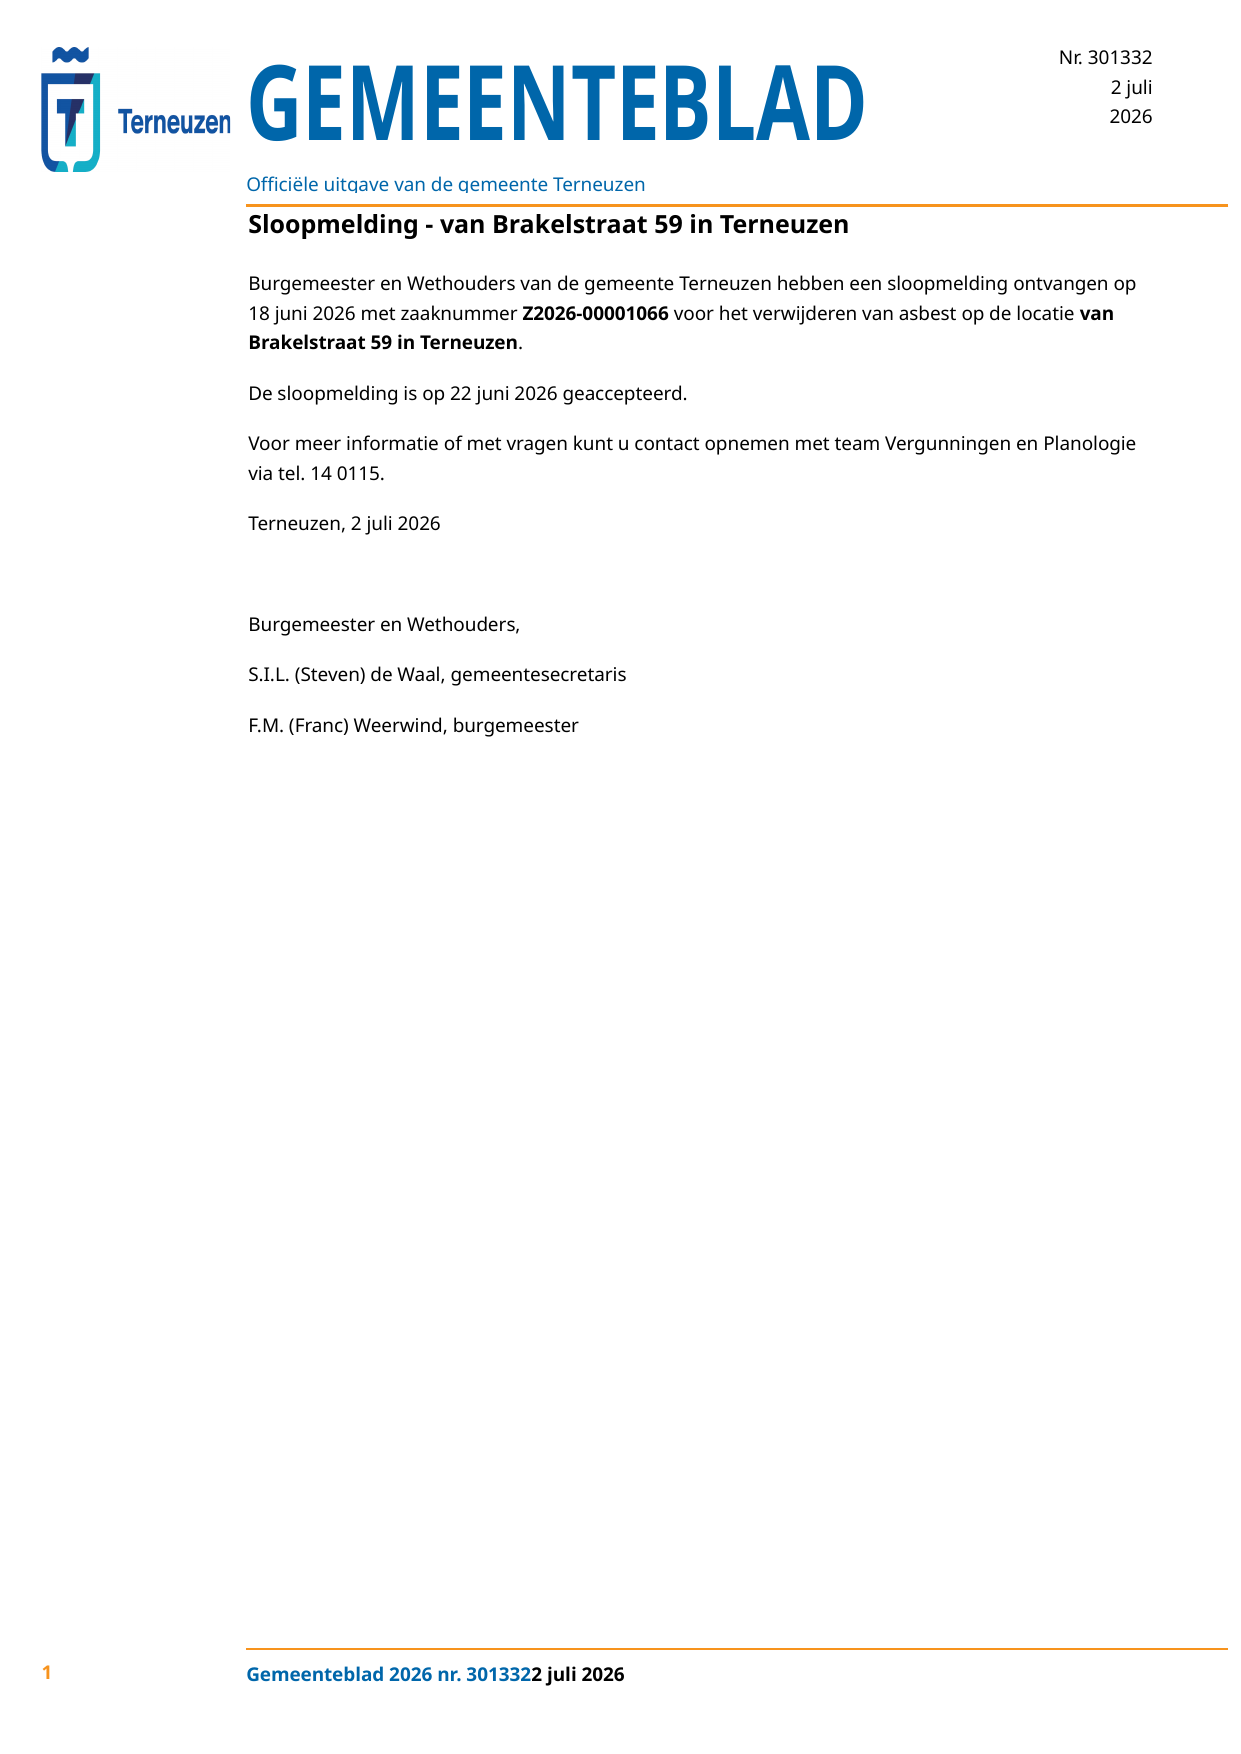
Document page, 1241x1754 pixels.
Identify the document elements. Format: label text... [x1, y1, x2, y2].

text Sloopmelding - van Brakelstraat 59 in Terneuzen [248, 207, 1152, 241]
text S.I.L. (Steven) de Waal, gemeentesecretaris [248, 662, 1152, 687]
text Burgemeester en Wethouders van de gemeente Terneuzen hebben een sloopmelding ontvangen op 18 juni 2026 met zaaknummer Z2026-00001066 voor het verwijderen van asbest op de locatie van Brakelstraat 59 in Terneuzen. [248, 270, 1152, 355]
text Voor meer informatie of met vragen kunt u contact opnemen met team Vergunningen en Planologie via tel. 14 0115. [248, 430, 1152, 486]
text Terneuzen, 2 juli 2026 [248, 510, 1152, 536]
text F.M. (Franc) Weerwind, burgemeester [248, 712, 1152, 738]
picture [41, 47, 231, 172]
text Burgemeester en Wethouders, [248, 611, 1152, 637]
text De sloopmelding is op 22 juni 2026 geaccepteerd. [248, 380, 1152, 406]
